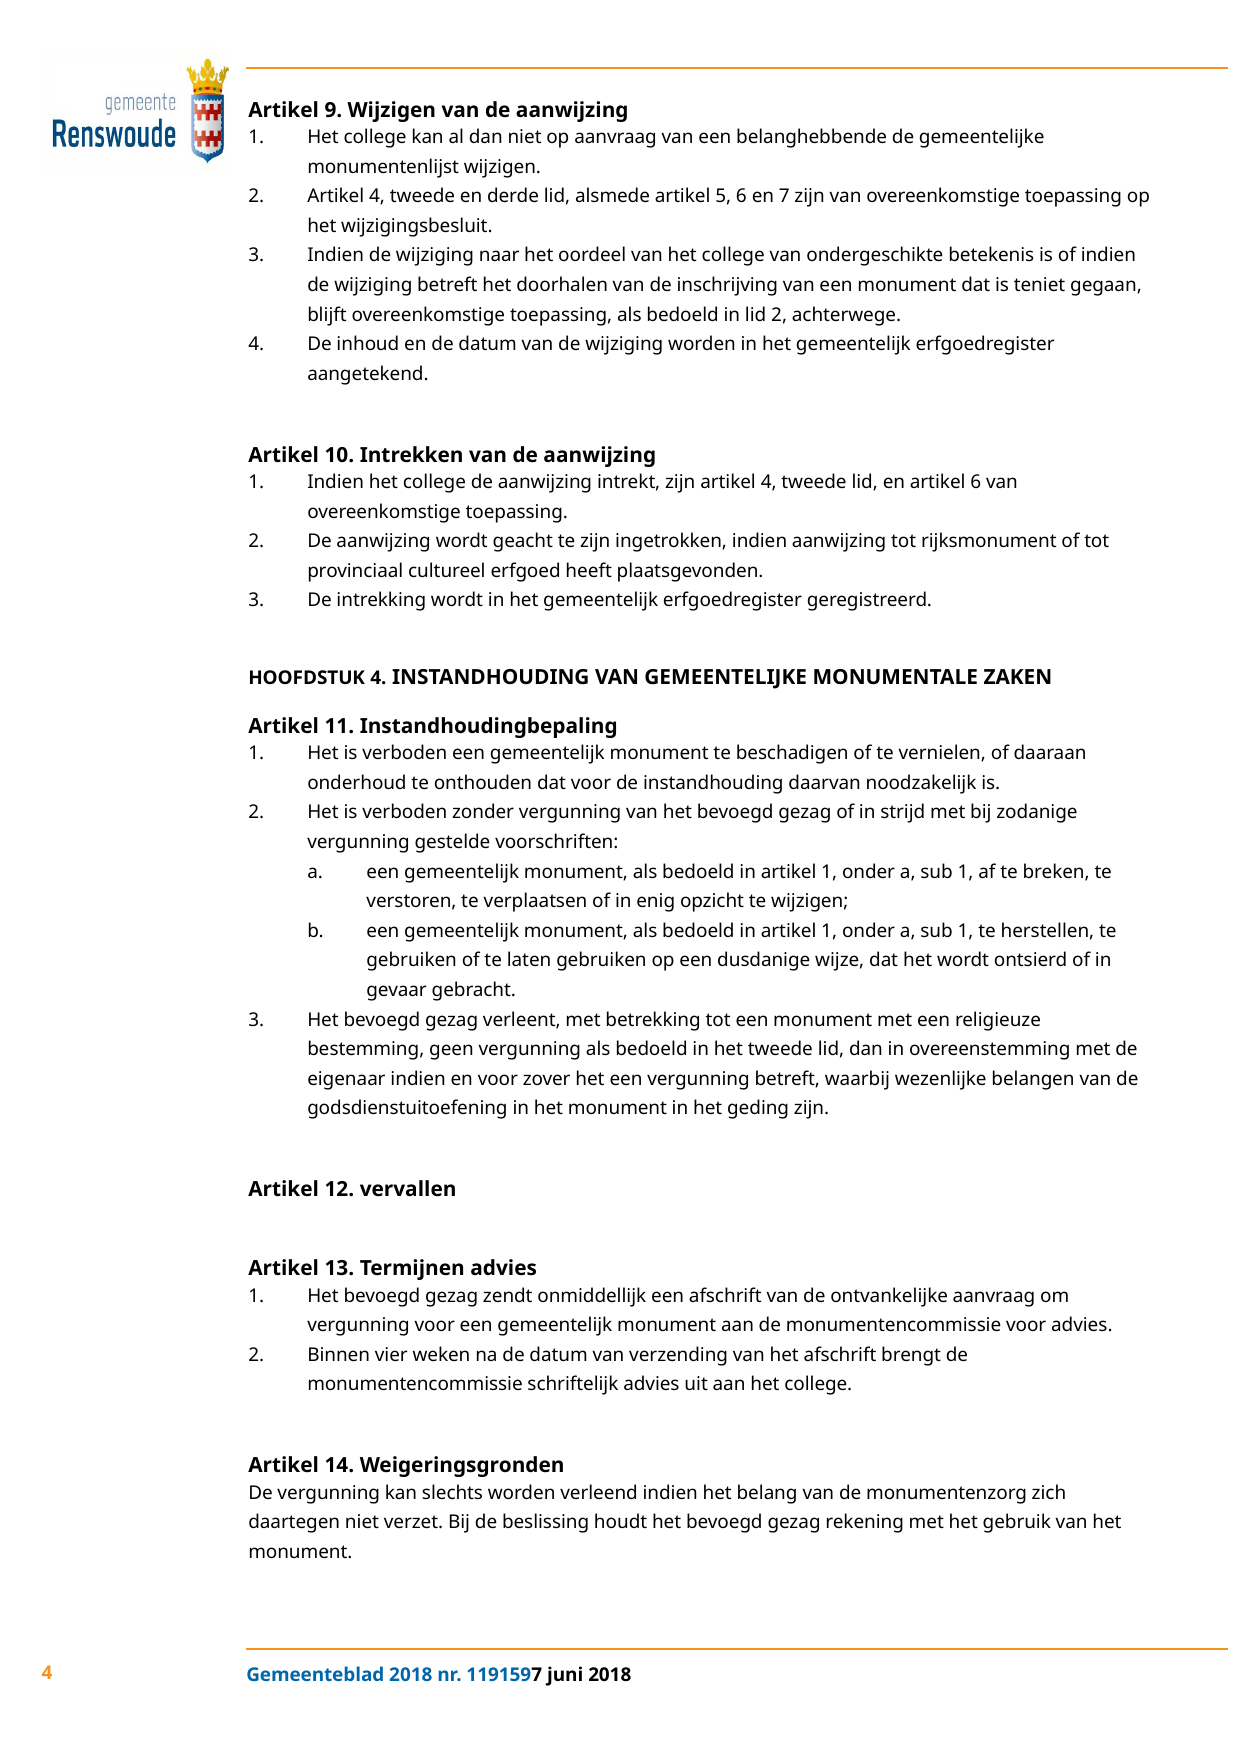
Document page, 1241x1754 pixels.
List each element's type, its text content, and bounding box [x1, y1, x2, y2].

list De intrekking wordt in het gemeentelijk erfgoedregister geregistreerd. [248, 587, 1152, 612]
text Artikel 9. Wijzigen van de aanwijzing [248, 95, 1152, 123]
text Artikel 10. Intrekken van de aanwijzing [248, 440, 1152, 468]
text Artikel 12. vervallen [248, 1174, 1152, 1203]
list Het bevoegd gezag zendt onmiddellijk een afschrift van de ontvankelijke aanvraag om vergunning voor een gemeentelijk monument aan de monumentencommissie voor advies. [248, 1282, 1152, 1337]
picture [41, 47, 231, 172]
list Het bevoegd gezag verleent, met betrekking tot een monument met een religieuze bestemming, geen vergunning als bedoeld in het tweede lid, dan in overeenstemming met de eigenaar indien en voor zover het een vergunning betreft, waarbij wezenlijke belangen van de godsdienstuitoefening in het monument in het geding zijn. [248, 1006, 1152, 1120]
list Artikel 4, tweede en derde lid, alsmede artikel 5, 6 en 7 zijn van overeenkomstige toepassing op het wijzigingsbesluit. [248, 182, 1152, 238]
list Het is verboden zonder vergunning van het bevoegd gezag of in strijd met bij zodanige vergunning gestelde voorschriften: [248, 799, 1152, 854]
list Indien het college de aanwijzing intrekt, zijn artikel 4, tweede lid, en artikel 6 van overeenkomstige toepassing. [248, 468, 1152, 524]
text HOOFDSTUK 4. INSTANDHOUDING VAN GEMEENTELIJKE MONUMENTALE ZAKEN [248, 662, 1152, 690]
text De vergunning kan slechts worden verleend indien het belang van de monumentenzorg zich daartegen niet verzet. Bij de beslissing houdt het bevoegd gezag rekening met het gebruik van het monument. [248, 1479, 1152, 1564]
list De aanwijzing wordt geacht te zijn ingetrokken, indien aanwijzing tot rijksmonument of tot provinciaal cultureel erfgoed heeft plaatsgevonden. [248, 527, 1152, 583]
list Indien de wijziging naar het oordeel van het college van ondergeschikte betekenis is of indien de wijziging betreft het doorhalen van de inschrijving van een monument dat is teniet gegaan, blijft overeenkomstige toepassing, als bedoeld in lid 2, achterwege. [248, 242, 1152, 326]
text Artikel 11. Instandhoudingbepaling [248, 711, 1152, 739]
list De inhoud en de datum van de wijziging worden in het gemeentelijk erfgoedregister aangetekend. [248, 330, 1152, 386]
text Artikel 14. Weigeringsgronden [248, 1451, 1152, 1479]
list Het is verboden een gemeentelijk monument te beschadigen of te vernielen, of daaraan onderhoud te onthouden dat voor de instandhouding daarvan noodzakelijk is. [248, 739, 1152, 795]
list een gemeentelijk monument, als bedoeld in artikel 1, onder a, sub 1, af te breken, te verstoren, te verplaatsen of in enig opzicht te wijzigen; [307, 858, 1152, 913]
list een gemeentelijk monument, als bedoeld in artikel 1, onder a, sub 1, te herstellen, te gebruiken of te laten gebruiken op een dusdanige wijze, dat het wordt ontsierd of in gevaar gebracht. [307, 917, 1152, 1002]
text Artikel 13. Termijnen advies [248, 1253, 1152, 1282]
list Het college kan al dan niet op aanvraag van een belanghebbende de gemeentelijke monumentenlijst wijzigen. [248, 123, 1152, 178]
list Binnen vier weken na de datum van verzending van het afschrift brengt de monumentencommissie schriftelijk advies uit aan het college. [248, 1341, 1152, 1396]
